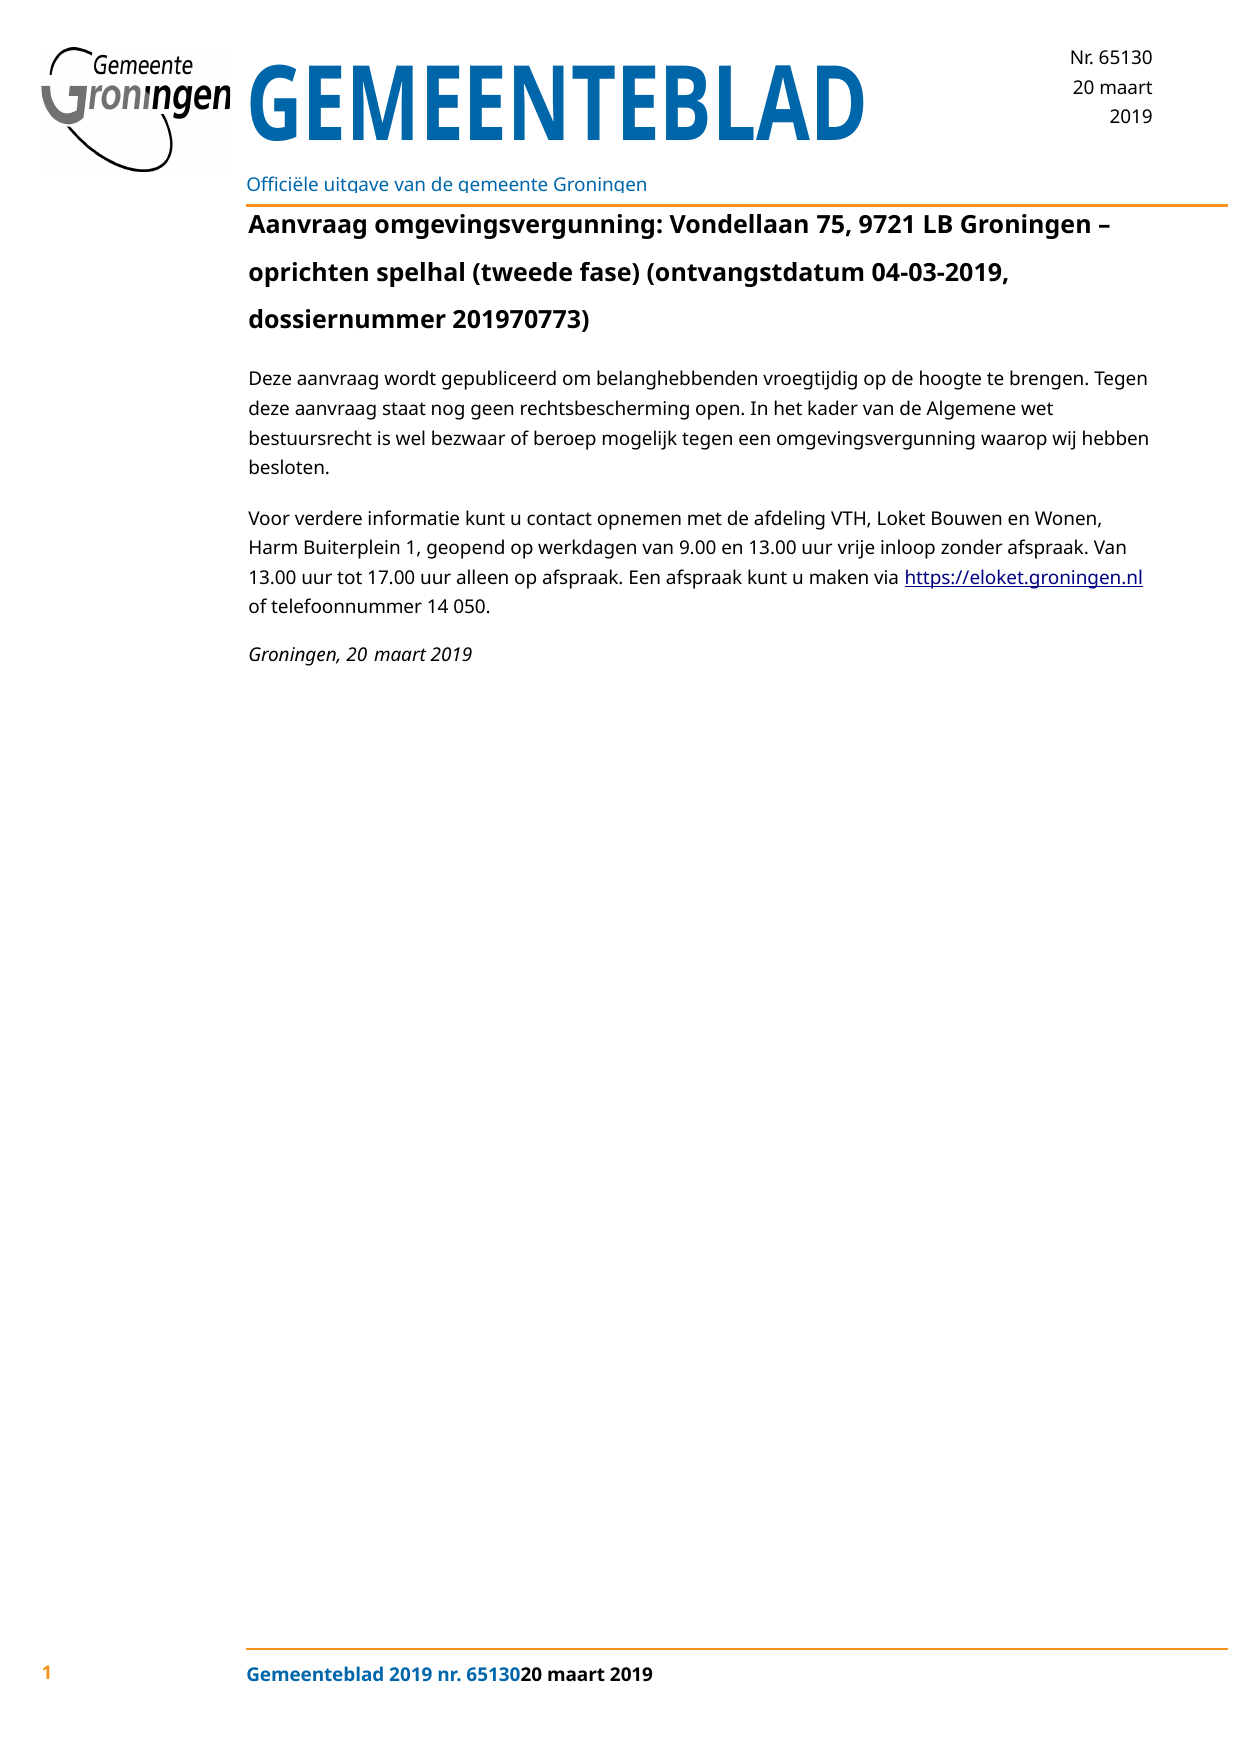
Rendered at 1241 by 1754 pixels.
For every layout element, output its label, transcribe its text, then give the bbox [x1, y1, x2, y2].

picture [41, 47, 231, 172]
text Deze aanvraag wordt gepubliceerd om belanghebbenden vroegtijdig op de hoogte te brengen. Tegen deze aanvraag staat nog geen rechtsbescherming open. In het kader van de Algemene wet bestuursrecht is wel bezwaar of beroep mogelijk tegen een omgevingsvergunning waarop wij hebben besloten. [248, 366, 1152, 480]
text Aanvraag omgevingsvergunning: Vondellaan 75, 9721 LB Groningen – oprichten spelhal (tweede fase) (ontvangstdatum 04-03-2019, dossiernummer 201970773) [248, 207, 1152, 336]
text Groningen, 20 maart 2019 [248, 641, 1152, 667]
text Voor verdere informatie kunt u contact opnemen met de afdeling VTH, Loket Bouwen en Wonen, Harm Buiterplein 1, geopend op werkdagen van 9.00 en 13.00 uur vrije inloop zonder afspraak. Van 13.00 uur tot 17.00 uur alleen op afspraak. Een afspraak kunt u maken via https://eloket.groningen.nl of telefoonnummer 14 050. [248, 505, 1152, 619]
